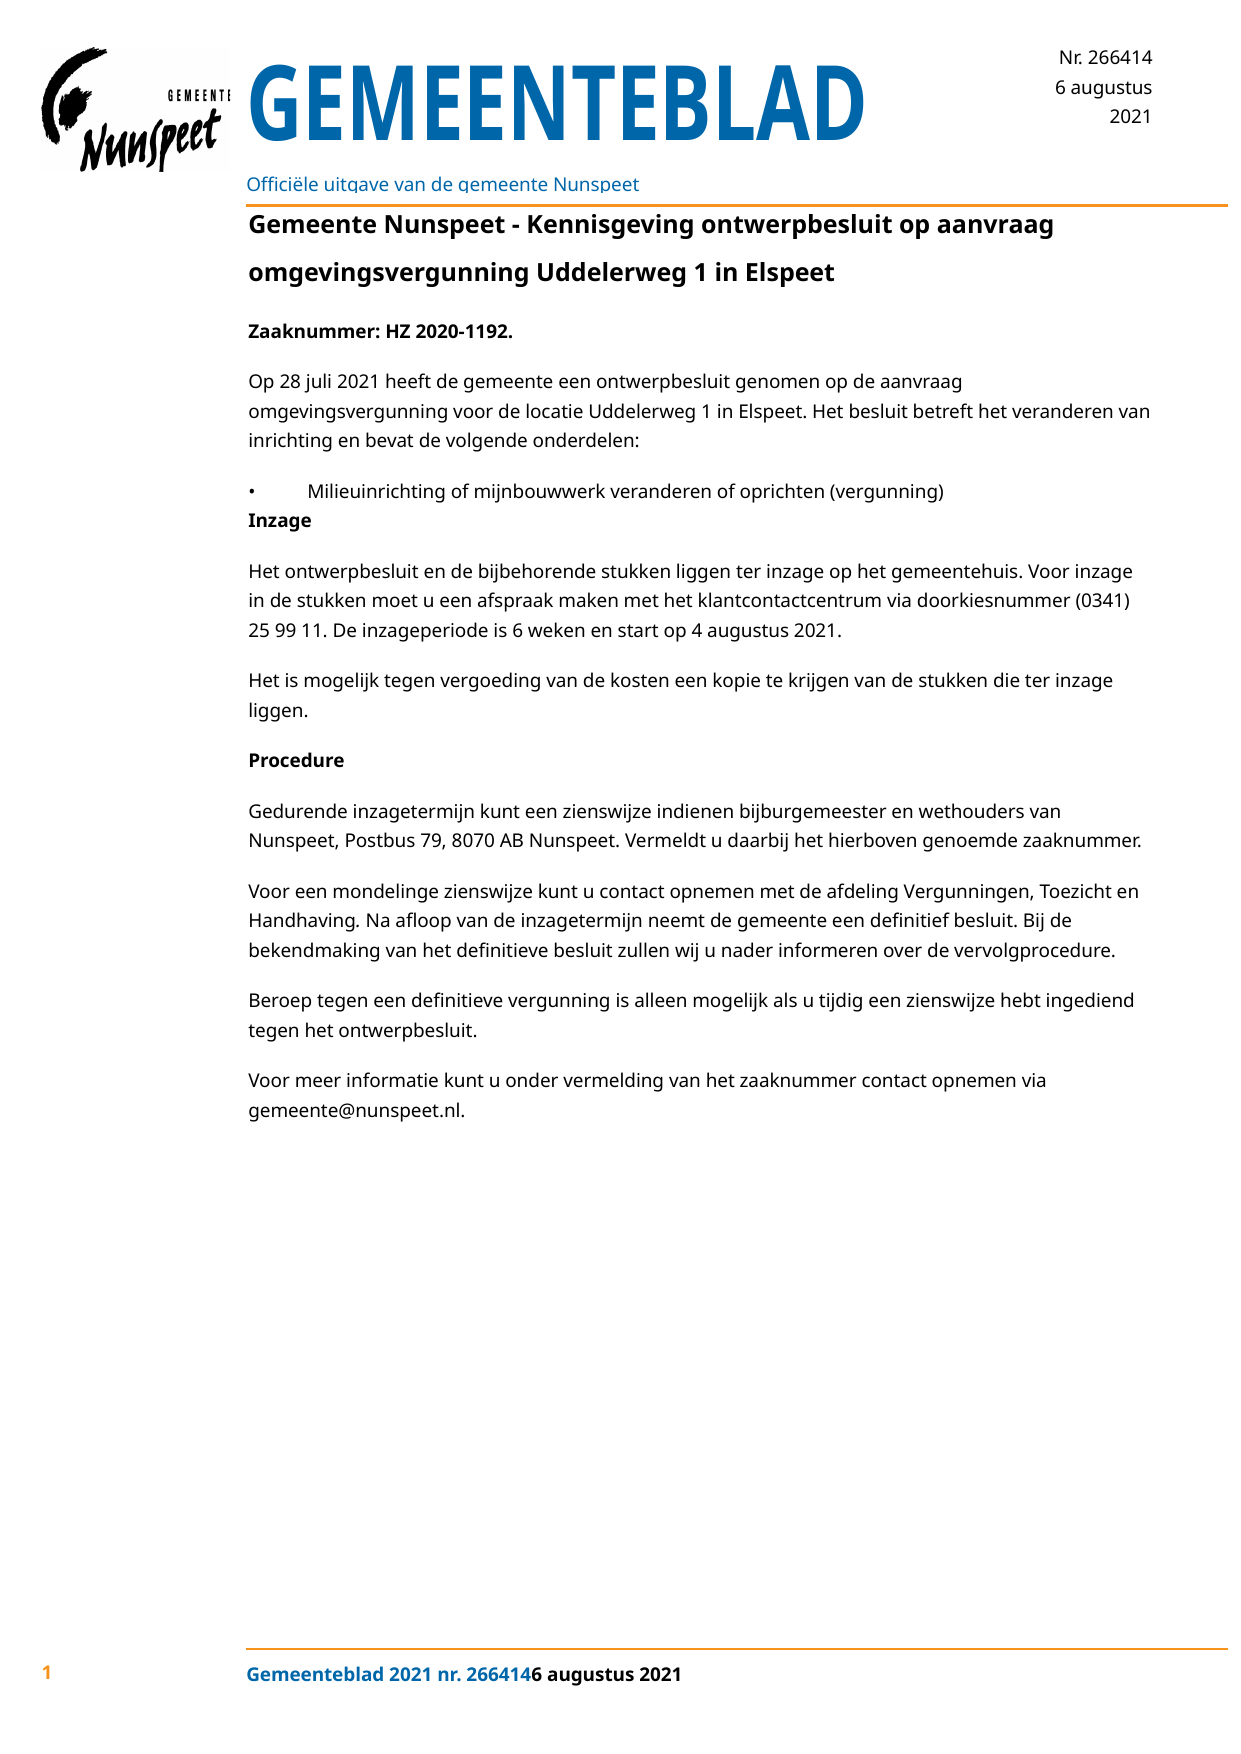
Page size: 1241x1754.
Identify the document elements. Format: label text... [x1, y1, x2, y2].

text Voor meer informatie kunt u onder vermelding van het zaaknummer contact opnemen via gemeente@nunspeet.nl. [248, 1067, 1152, 1123]
text Procedure [248, 747, 1152, 773]
text Gemeente Nunspeet - Kennisgeving ontwerpbesluit op aanvraag omgevingsvergunning Uddelerweg 1 in Elspeet [248, 207, 1152, 288]
list Milieuinrichting of mijnbouwwerk veranderen of oprichten (vergunning) [248, 478, 1152, 504]
text Voor een mondelinge zienswijze kunt u contact opnemen met de afdeling Vergunningen, Toezicht en Handhaving. Na afloop van de inzagetermijn neemt de gemeente een definitief besluit. Bij de bekendmaking van het definitieve besluit zullen wij u nader informeren over de vervolgprocedure. [248, 878, 1152, 963]
text Beroep tegen een definitieve vergunning is alleen mogelijk als u tijdig een zienswijze hebt ingediend tegen het ontwerpbesluit. [248, 987, 1152, 1043]
text Inzage [248, 507, 1152, 533]
text Gedurende inzagetermijn kunt een zienswijze indienen bijburgemeester en wethouders van Nunspeet, Postbus 79, 8070 AB Nunspeet. Vermeldt u daarbij het hierboven genoemde zaaknummer. [248, 798, 1152, 853]
text Zaaknummer: HZ 2020-1192. [248, 318, 1152, 344]
text Op 28 juli 2021 heeft de gemeente een ontwerpbesluit genomen op de aanvraag omgevingsvergunning voor de locatie Uddelerweg 1 in Elspeet. Het besluit betreft het veranderen van inrichting en bevat de volgende onderdelen: [248, 368, 1152, 453]
text Het is mogelijk tegen vergoeding van de kosten een kopie te krijgen van de stukken die ter inzage liggen. [248, 667, 1152, 723]
text Het ontwerpbesluit en de bijbehorende stukken liggen ter inzage op het gemeentehuis. Voor inzage in de stukken moet u een afspraak maken met het klantcontactcentrum via doorkiesnummer (0341) 25 99 11. De inzageperiode is 6 weken en start op 4 augustus 2021. [248, 558, 1152, 643]
picture [41, 47, 231, 172]
